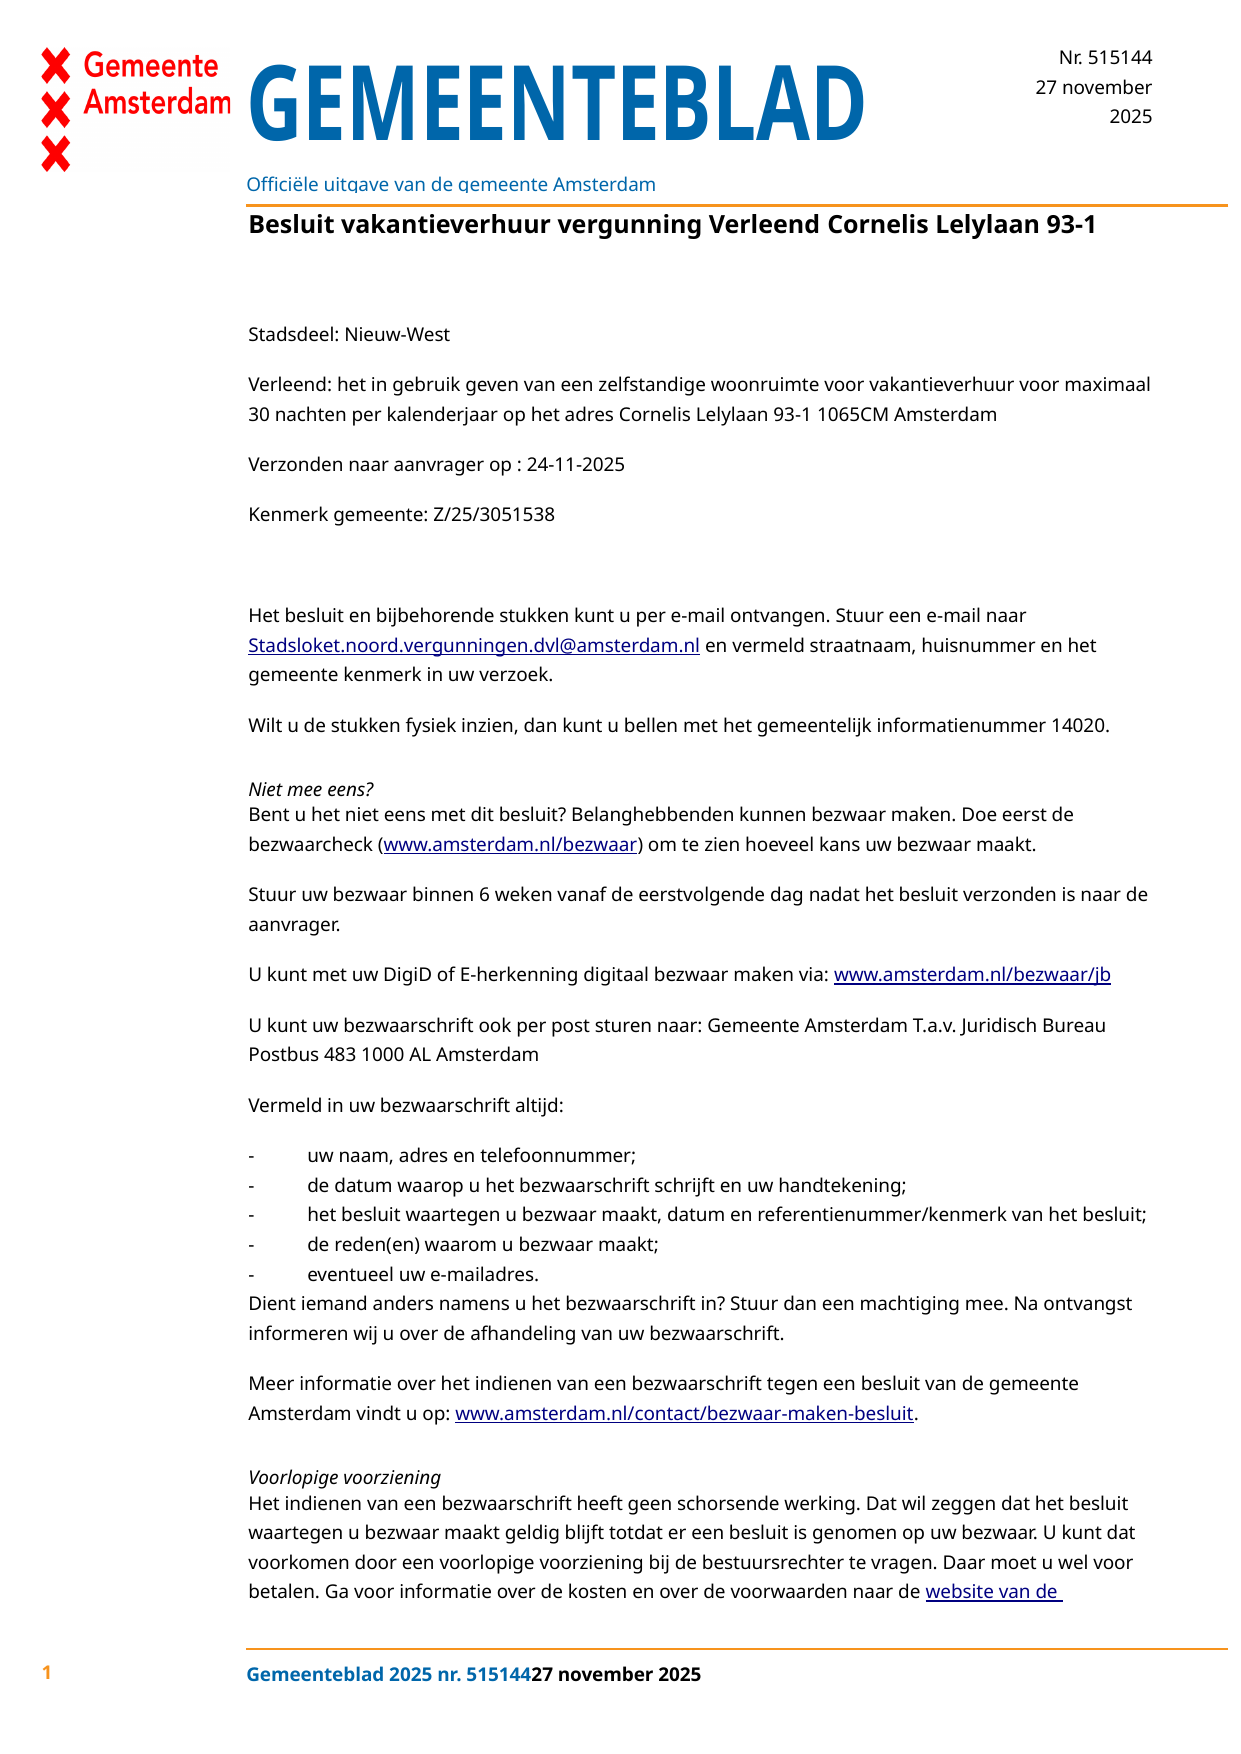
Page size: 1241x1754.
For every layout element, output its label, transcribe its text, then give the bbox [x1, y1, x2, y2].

text Wilt u de stukken fysiek inzien, dan kunt u bellen met het gemeentelijk informatienummer 14020. [248, 712, 1152, 738]
list de reden(en) waarom u bezwaar maakt; [248, 1231, 1152, 1257]
text Niet mee eens? [248, 776, 1152, 802]
text U kunt uw bezwaarschrift ook per post sturen naar: Gemeente Amsterdam T.a.v. Juridisch Bureau Postbus 483 1000 AL Amsterdam [248, 1012, 1152, 1067]
picture [41, 47, 231, 172]
list de datum waarop u het bezwaarschrift schrijft en uw handtekening; [248, 1172, 1152, 1198]
text Verzonden naar aanvrager op : 24-11-2025 [248, 451, 1152, 477]
list het besluit waartegen u bezwaar maakt, datum en referentienummer/kenmerk van het besluit; [248, 1202, 1152, 1227]
text Vermeld in uw bezwaarschrift altijd: [248, 1092, 1152, 1118]
list eventueel uw e-mailadres. [248, 1261, 1152, 1287]
text Kenmerk gemeente: Z/25/3051538 [248, 502, 1152, 527]
text Dient iemand anders namens u het bezwaarschrift in? Stuur dan een machtiging mee. Na ontvangst informeren wij u over de afhandeling van uw bezwaarschrift. [248, 1290, 1152, 1346]
text Het besluit en bijbehorende stukken kunt u per e-mail ontvangen. Stuur een e-mail naar Stadsloket.noord.vergunningen.dvl@amsterdam.nl en vermeld straatnaam, huisnummer en het gemeente kenmerk in uw verzoek. [248, 602, 1152, 687]
text Verleend: het in gebruik geven van een zelfstandige woonruimte voor vakantieverhuur voor maximaal 30 nachten per kalenderjaar op het adres Cornelis Lelylaan 93-1 1065CM Amsterdam [248, 371, 1152, 426]
text Stuur uw bezwaar binnen 6 weken vanaf de eerstvolgende dag nadat het besluit verzonden is naar de aanvrager. [248, 882, 1152, 937]
text Stadsdeel: Nieuw-West [248, 321, 1152, 346]
text Het indienen van een bezwaarschrift heeft geen schorsende werking. Dat wil zeggen dat het besluit waartegen u bezwaar maakt geldig blijft totdat er een besluit is genomen op uw bezwaar. U kunt dat voorkomen door een voorlopige voorziening bij de bestuursrechter te vragen. Daar moet u wel voor betalen. Ga voor informatie over de kosten en over de voorwaarden naar de website van de [248, 1490, 1152, 1604]
list uw naam, adres en telefoonnummer; [248, 1142, 1152, 1168]
text Besluit vakantieverhuur vergunning Verleend Cornelis Lelylaan 93-1 [248, 207, 1152, 241]
text Meer informatie over het indienen van een bezwaarschrift tegen een besluit van de gemeente Amsterdam vindt u op: www.amsterdam.nl/contact/bezwaar-maken-besluit. [248, 1370, 1152, 1426]
text Voorlopige voorziening [248, 1464, 1152, 1490]
text Bent u het niet eens met dit besluit? Belanghebbenden kunnen bezwaar maken. Doe eerst de bezwaarcheck (www.amsterdam.nl/bezwaar) om te zien hoeveel kans uw bezwaar maakt. [248, 802, 1152, 857]
text U kunt met uw DigiD of E-herkenning digitaal bezwaar maken via: www.amsterdam.nl/bezwaar/jb [248, 962, 1152, 987]
